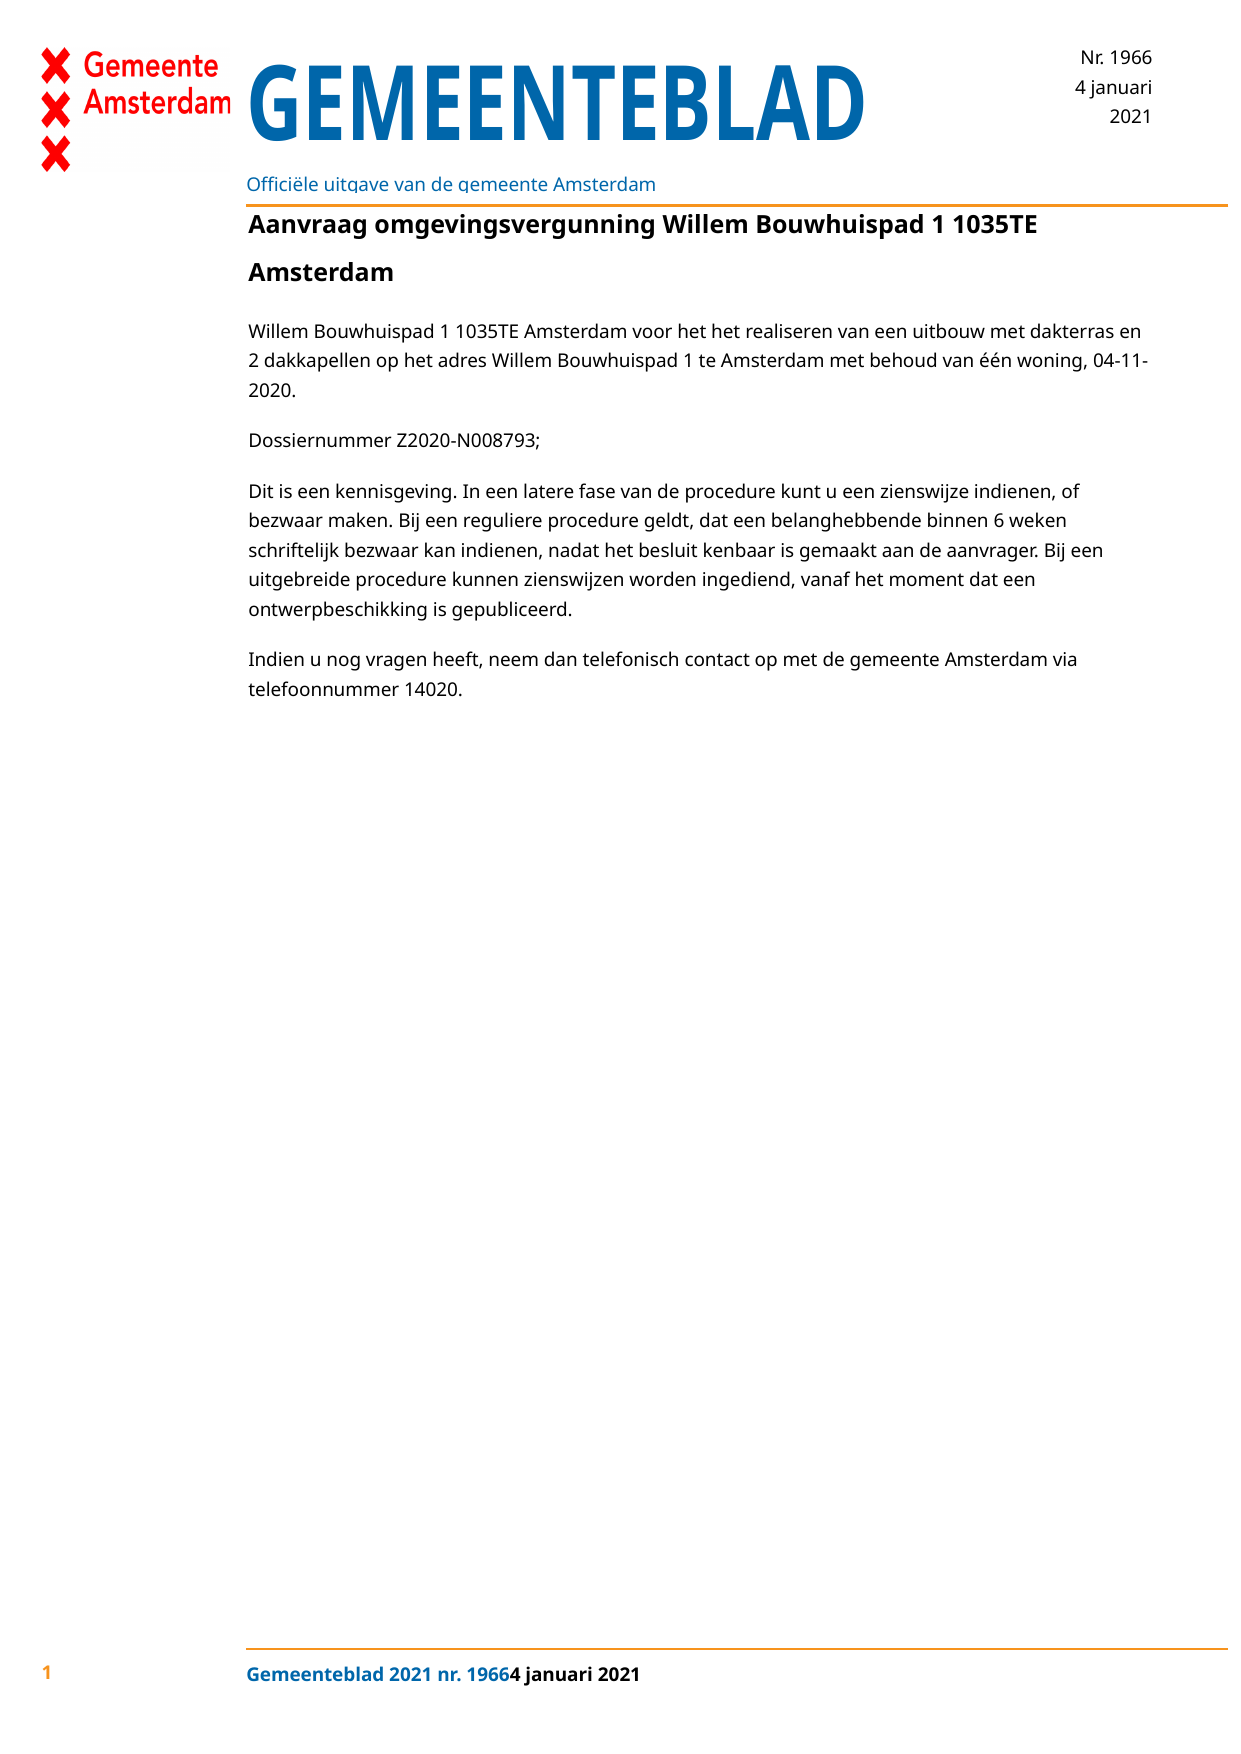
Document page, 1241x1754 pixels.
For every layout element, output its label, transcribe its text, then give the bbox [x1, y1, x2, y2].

text Willem Bouwhuispad 1 1035TE Amsterdam voor het het realiseren van een uitbouw met dakterras en 2 dakkapellen op het adres Willem Bouwhuispad 1 te Amsterdam met behoud van één woning, 04-11-2020. [248, 318, 1152, 403]
picture [41, 47, 231, 172]
text Dit is een kennisgeving. In een latere fase van de procedure kunt u een zienswijze indienen, of bezwaar maken. Bij een reguliere procedure geldt, dat een belanghebbende binnen 6 weken schriftelijk bezwaar kan indienen, nadat het besluit kenbaar is gemaakt aan de aanvrager. Bij een uitgebreide procedure kunnen zienswijzen worden ingediend, vanaf het moment dat een ontwerpbeschikking is gepubliceerd. [248, 478, 1152, 622]
text Aanvraag omgevingsvergunning Willem Bouwhuispad 1 1035TE Amsterdam [248, 207, 1152, 288]
text Indien u nog vragen heeft, neem dan telefonisch contact op met de gemeente Amsterdam via telefoonnummer 14020. [248, 647, 1152, 702]
text Dossiernummer Z2020-N008793; [248, 427, 1152, 453]
